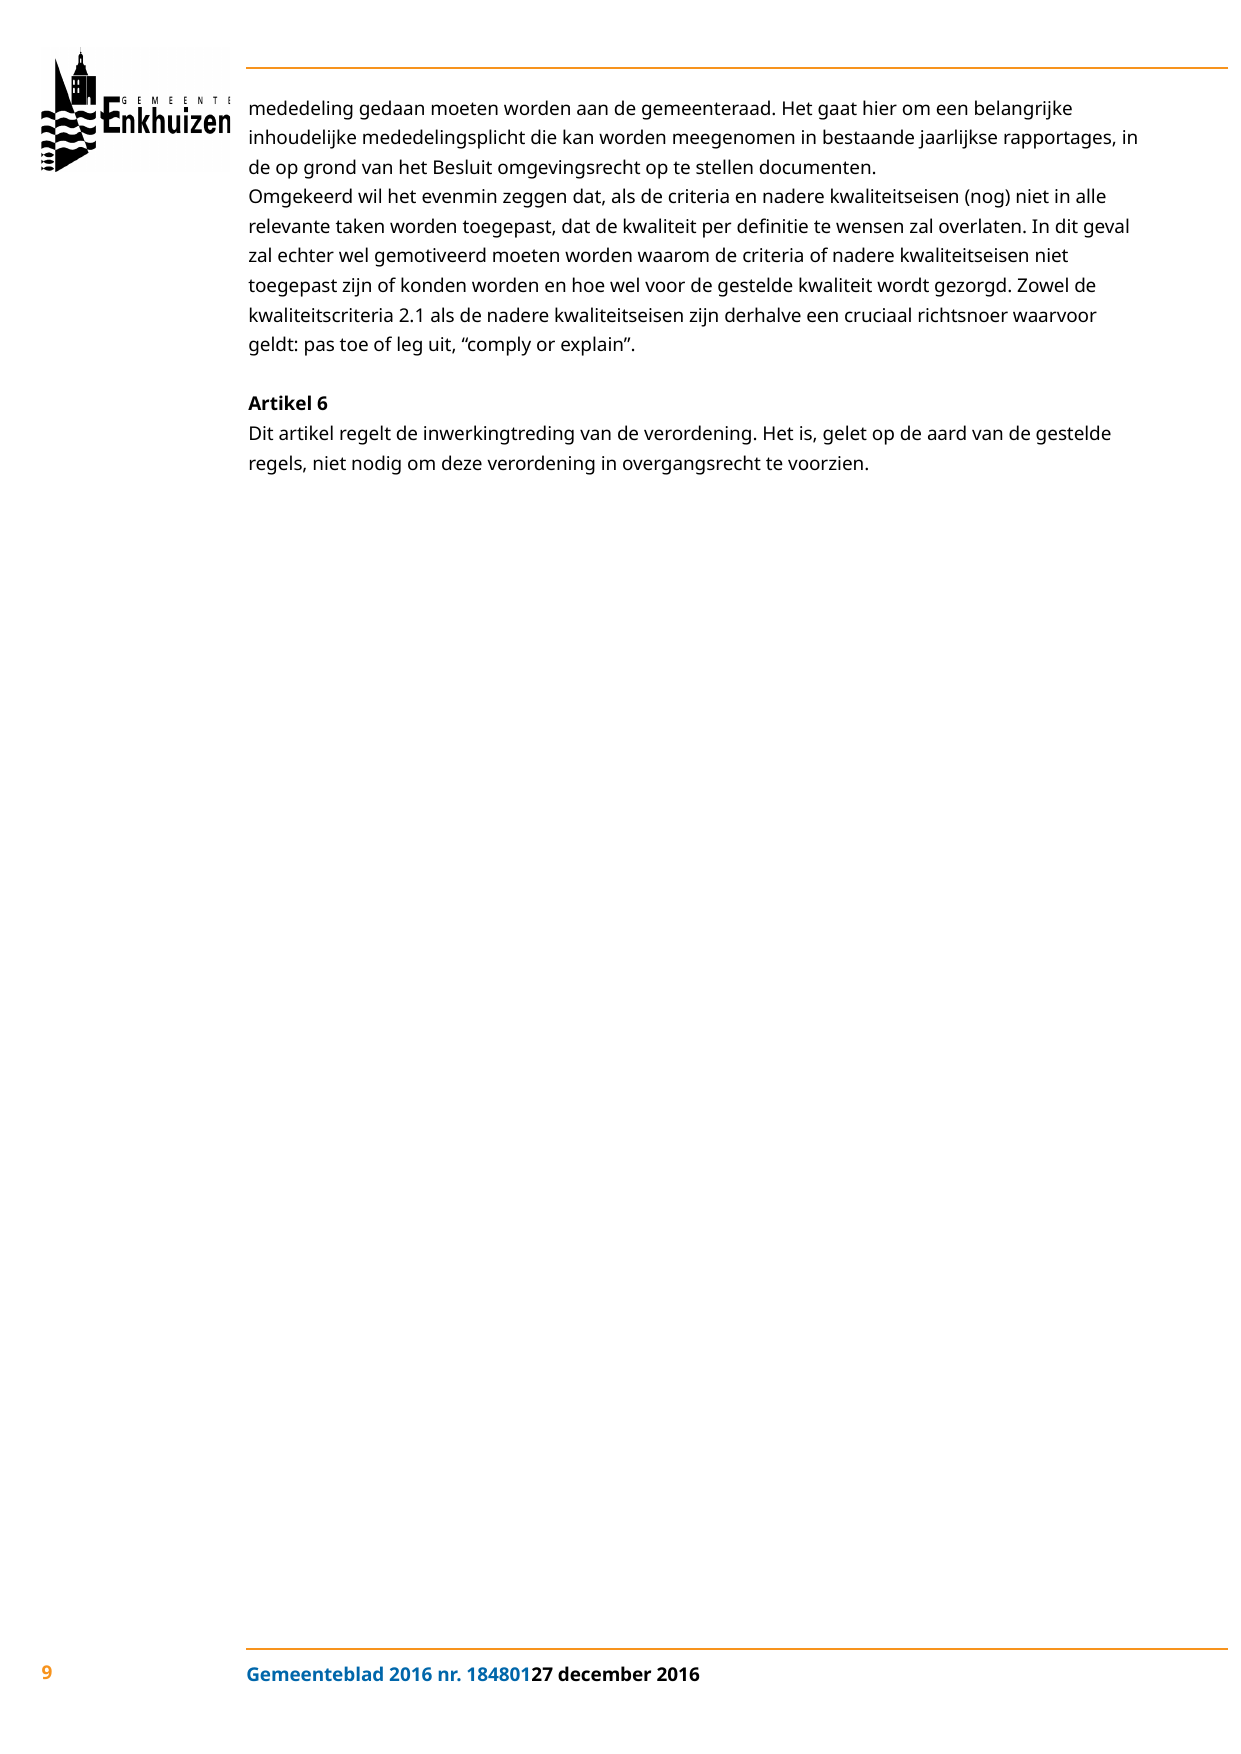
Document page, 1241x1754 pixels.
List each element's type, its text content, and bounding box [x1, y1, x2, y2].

text mededeling gedaan moeten worden aan de gemeenteraad. Het gaat hier om een belangrijke inhoudelijke mededelingsplicht die kan worden meegenomen in bestaande jaarlijkse rapportages, in de op grond van het Besluit omgevingsrecht op te stellen documenten. [248, 95, 1152, 180]
picture [41, 47, 231, 172]
text Omgekeerd wil het evenmin zeggen dat, als de criteria en nadere kwaliteitseisen (nog) niet in alle relevante taken worden toegepast, dat de kwaliteit per definitie te wensen zal overlaten. In dit geval zal echter wel gemotiveerd moeten worden waarom de criteria of nadere kwaliteitseisen niet toegepast zijn of konden worden en hoe wel voor de gestelde kwaliteit wordt gezorgd. Zowel de kwaliteitscriteria 2.1 als de nadere kwaliteitseisen zijn derhalve een cruciaal richtsnoer waarvoor geldt: pas toe of leg uit, “comply or explain”. [248, 183, 1152, 357]
text Artikel 6 [248, 391, 1152, 416]
text Dit artikel regelt de inwerkingtreding van de verordening. Het is, gelet op de aard van de gestelde regels, niet nodig om deze verordening in overgangsrecht te voorzien. [248, 420, 1152, 476]
